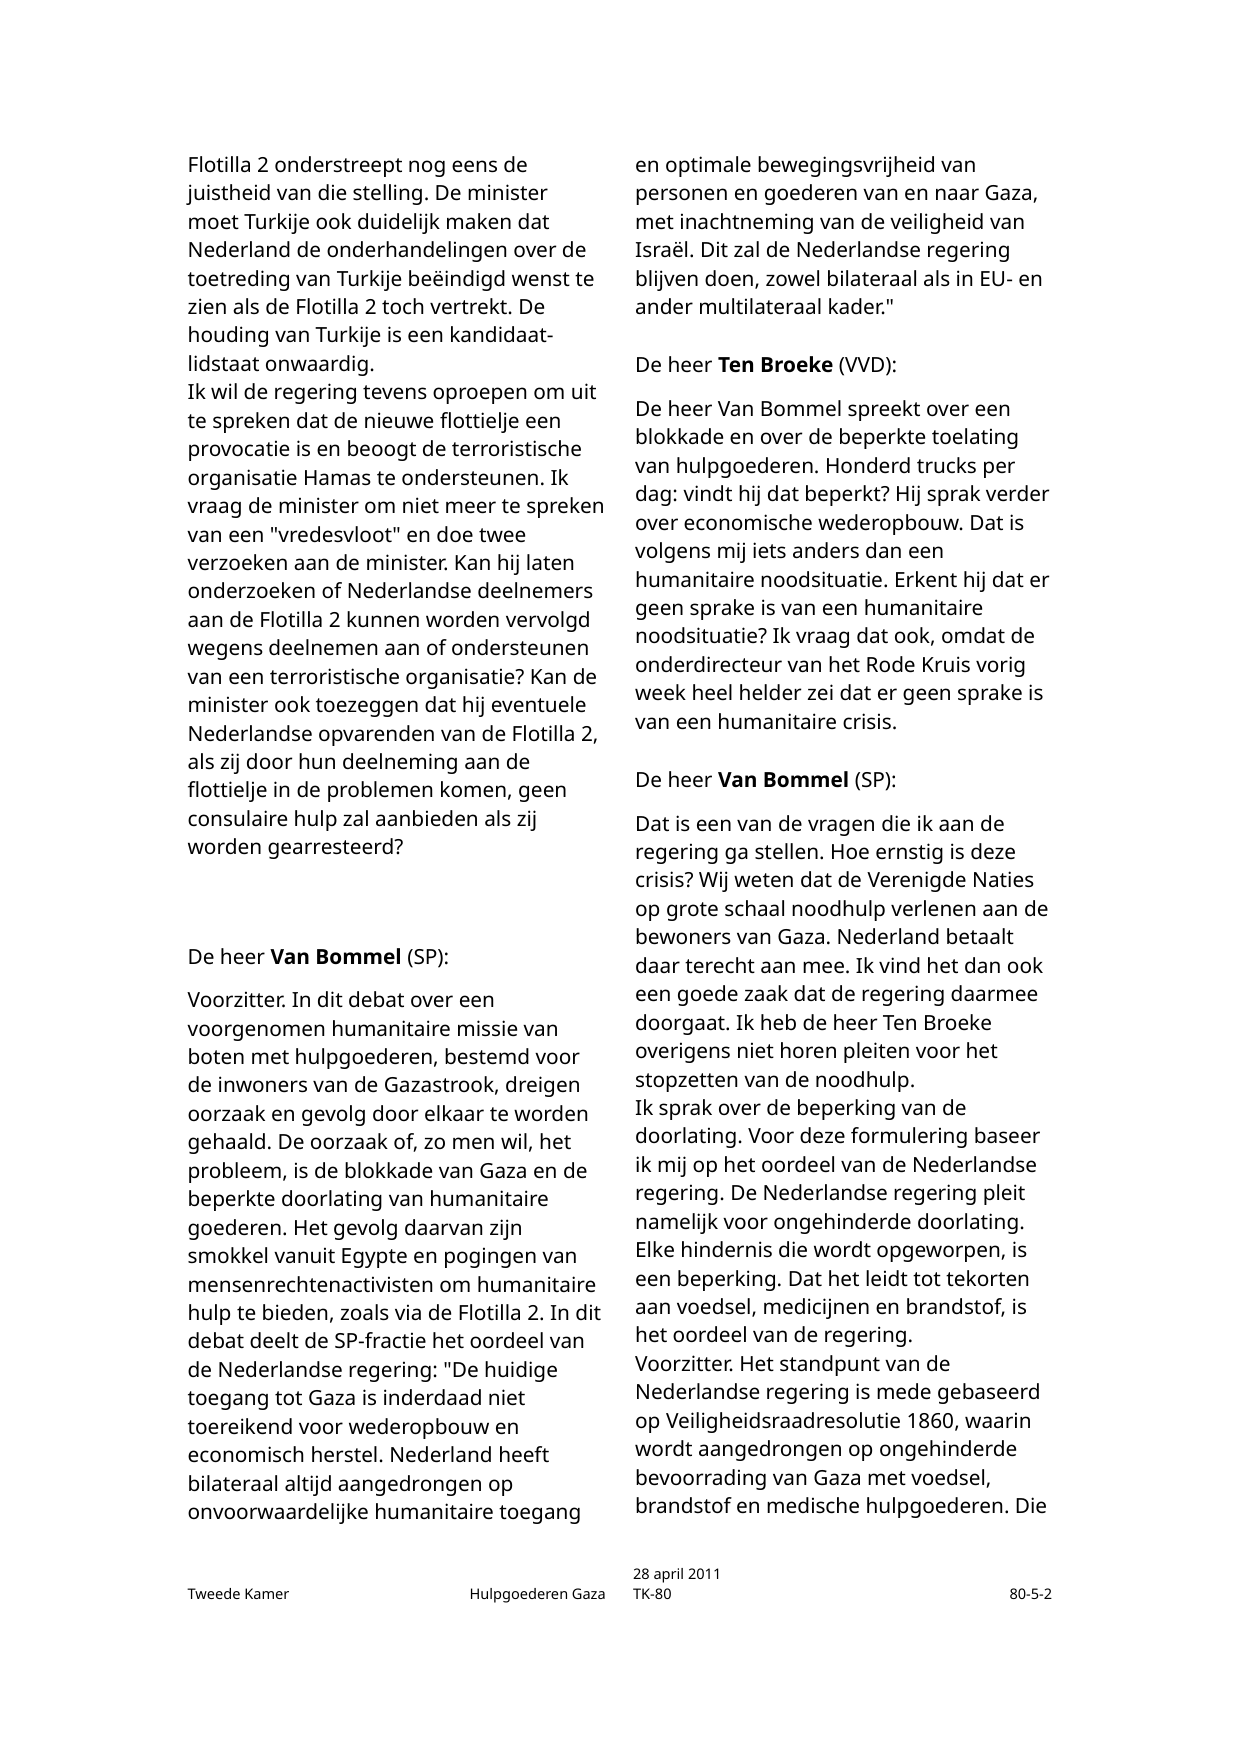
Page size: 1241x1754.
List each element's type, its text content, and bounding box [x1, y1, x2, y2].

text Voorzitter. In dit debat over een voorgenomen humanitaire missie van boten met hulpgoederen, bestemd voor de inwoners van de Gazastrook, dreigen oorzaak en gevolg door elkaar te worden gehaald. De oorzaak of, zo men wil, het probleem, is de blokkade van Gaza en de beperkte doorlating van humanitaire goederen. Het gevolg daarvan zijn smokkel vanuit Egypte en pogingen van mensenrechtenactivisten om humanitaire hulp te bieden, zoals via de Flotilla 2. In dit debat deelt de SP-fractie het oordeel van de Nederlandse regering: "De huidige toegang tot Gaza is inderdaad niet toereikend voor wederopbouw en economisch herstel. Nederland heeft bilateraal altijd aangedrongen op onvoorwaardelijke humanitaire toegang [187, 985, 605, 1526]
text  [187, 891, 605, 919]
text De heer Ten Broeke (VVD): [635, 351, 1053, 379]
text en optimale bewegingsvrijheid van personen en goederen van en naar Gaza, met inachtneming van de veiligheid van Israël. Dit zal de Nederlandse regering blijven doen, zowel bilateraal als in EU- en ander multilateraal kader." [635, 150, 1053, 321]
text De heer Van Bommel (SP): [635, 765, 1053, 794]
text Flotilla 2 onderstreept nog eens de juistheid van die stelling. De minister moet Turkije ook duidelijk maken dat Nederland de onderhandelingen over de toetreding van Turkije beëindigd wenst te zien als de Flotilla 2 toch vertrekt. De houding van Turkije is een kandidaat-lidstaat onwaardig. [187, 150, 605, 377]
text Dat is een van de vragen die ik aan de regering ga stellen. Hoe ernstig is deze crisis? Wij weten dat de Verenigde Naties op grote schaal noodhulp verlenen aan de bewoners van Gaza. Nederland betaalt daar terecht aan mee. Ik vind het dan ook een goede zaak dat de regering daarmee doorgaat. Ik heb de heer Ten Broeke overigens niet horen pleiten voor het stopzetten van de noodhulp. [635, 809, 1053, 1093]
text Ik sprak over de beperking van de doorlating. Voor deze formulering baseer ik mij op het oordeel van de Nederlandse regering. De Nederlandse regering pleit namelijk voor ongehinderde doorlating. Elke hindernis die wordt opgeworpen, is een beperking. Dat het leidt tot tekorten aan voedsel, medicijnen en brandstof, is het oordeel van de regering. [635, 1093, 1053, 1349]
text Voorzitter. Het standpunt van de Nederlandse regering is mede gebaseerd op Veiligheidsraadresolutie 1860, waarin wordt aangedrongen op ongehinderde bevoorrading van Gaza met voedsel, brandstof en medische hulpgoederen. Die [635, 1349, 1053, 1520]
text De heer Van Bommel spreekt over een blokkade en over de beperkte toelating van hulpgoederen. Honderd trucks per dag: vindt hij dat beperkt? Hij sprak verder over economische wederopbouw. Dat is volgens mij iets anders dan een humanitaire noodsituatie. Erkent hij dat er geen sprake is van een humanitaire noodsituatie? Ik vraag dat ook, omdat de onderdirecteur van het Rode Kruis vorig week heel helder zei dat er geen sprake is van een humanitaire crisis. [635, 394, 1053, 735]
text Ik wil de regering tevens oproepen om uit te spreken dat de nieuwe flottielje een provocatie is en beoogt de terroristische organisatie Hamas te ondersteunen. Ik vraag de minister om niet meer te spreken van een "vredesvloot" en doe twee verzoeken aan de minister. Kan hij laten onderzoeken of Nederlandse deelnemers aan de Flotilla 2 kunnen worden vervolgd wegens deelnemen aan of ondersteunen van een terroristische organisatie? Kan de minister ook toezeggen dat hij eventuele Nederlandse opvarenden van de Flotilla 2, als zij door hun deelneming aan de flottielje in de problemen komen, geen consulaire hulp zal aanbieden als zij worden gearresteerd? [187, 377, 605, 861]
text De heer Van Bommel (SP): [187, 942, 605, 970]
